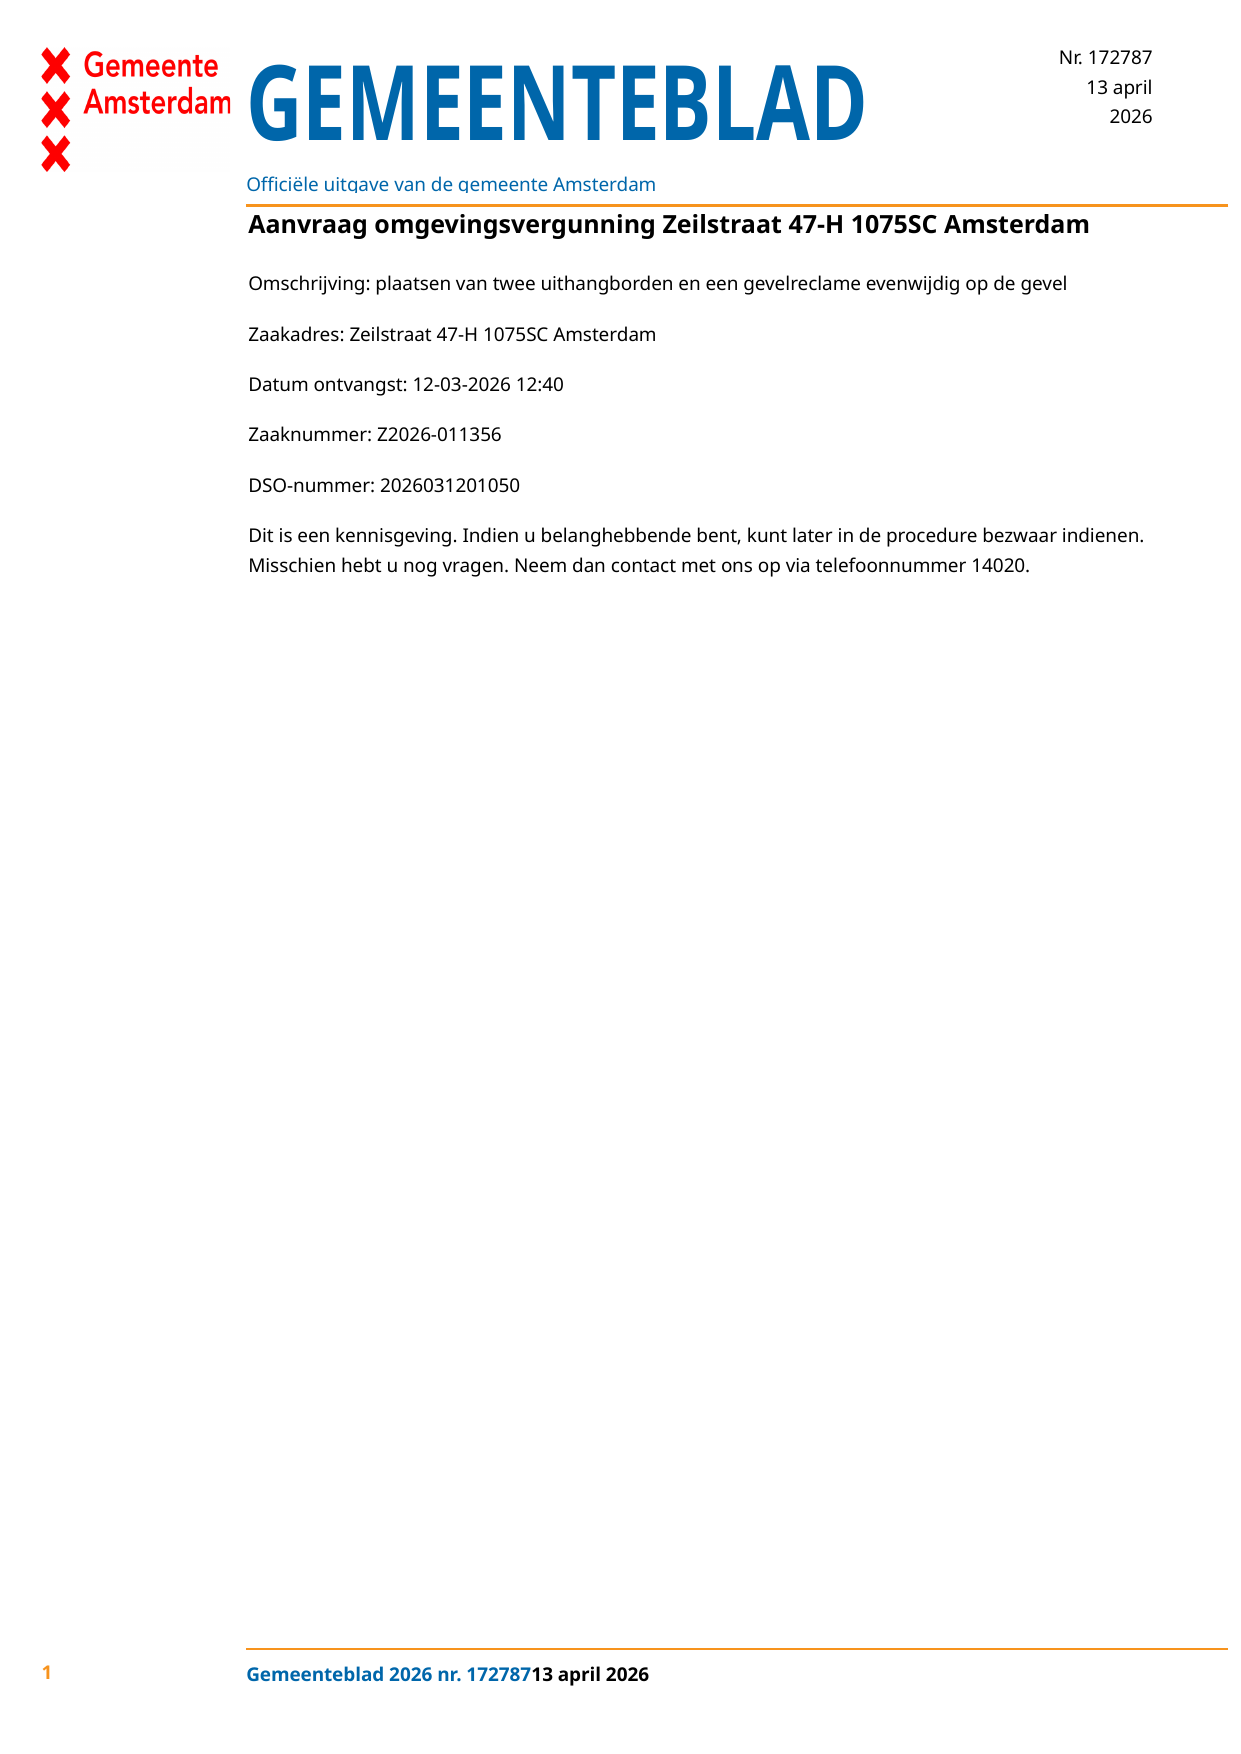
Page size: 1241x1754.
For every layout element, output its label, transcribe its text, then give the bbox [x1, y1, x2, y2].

text DSO-nummer: 2026031201050 [248, 472, 1152, 498]
text Zaakadres: Zeilstraat 47-H 1075SC Amsterdam [248, 321, 1152, 346]
picture [41, 47, 231, 172]
text Omschrijving: plaatsen van twee uithangborden en een gevelreclame evenwijdig op de gevel [248, 270, 1152, 296]
text Zaaknummer: Z2026-011356 [248, 422, 1152, 447]
text Dit is een kennisgeving. Indien u belanghebbende bent, kunt later in de procedure bezwaar indienen. Misschien hebt u nog vragen. Neem dan contact met ons op via telefoonnummer 14020. [248, 522, 1152, 578]
text Datum ontvangst: 12-03-2026 12:40 [248, 371, 1152, 397]
text Aanvraag omgevingsvergunning Zeilstraat 47-H 1075SC Amsterdam [248, 207, 1152, 241]
